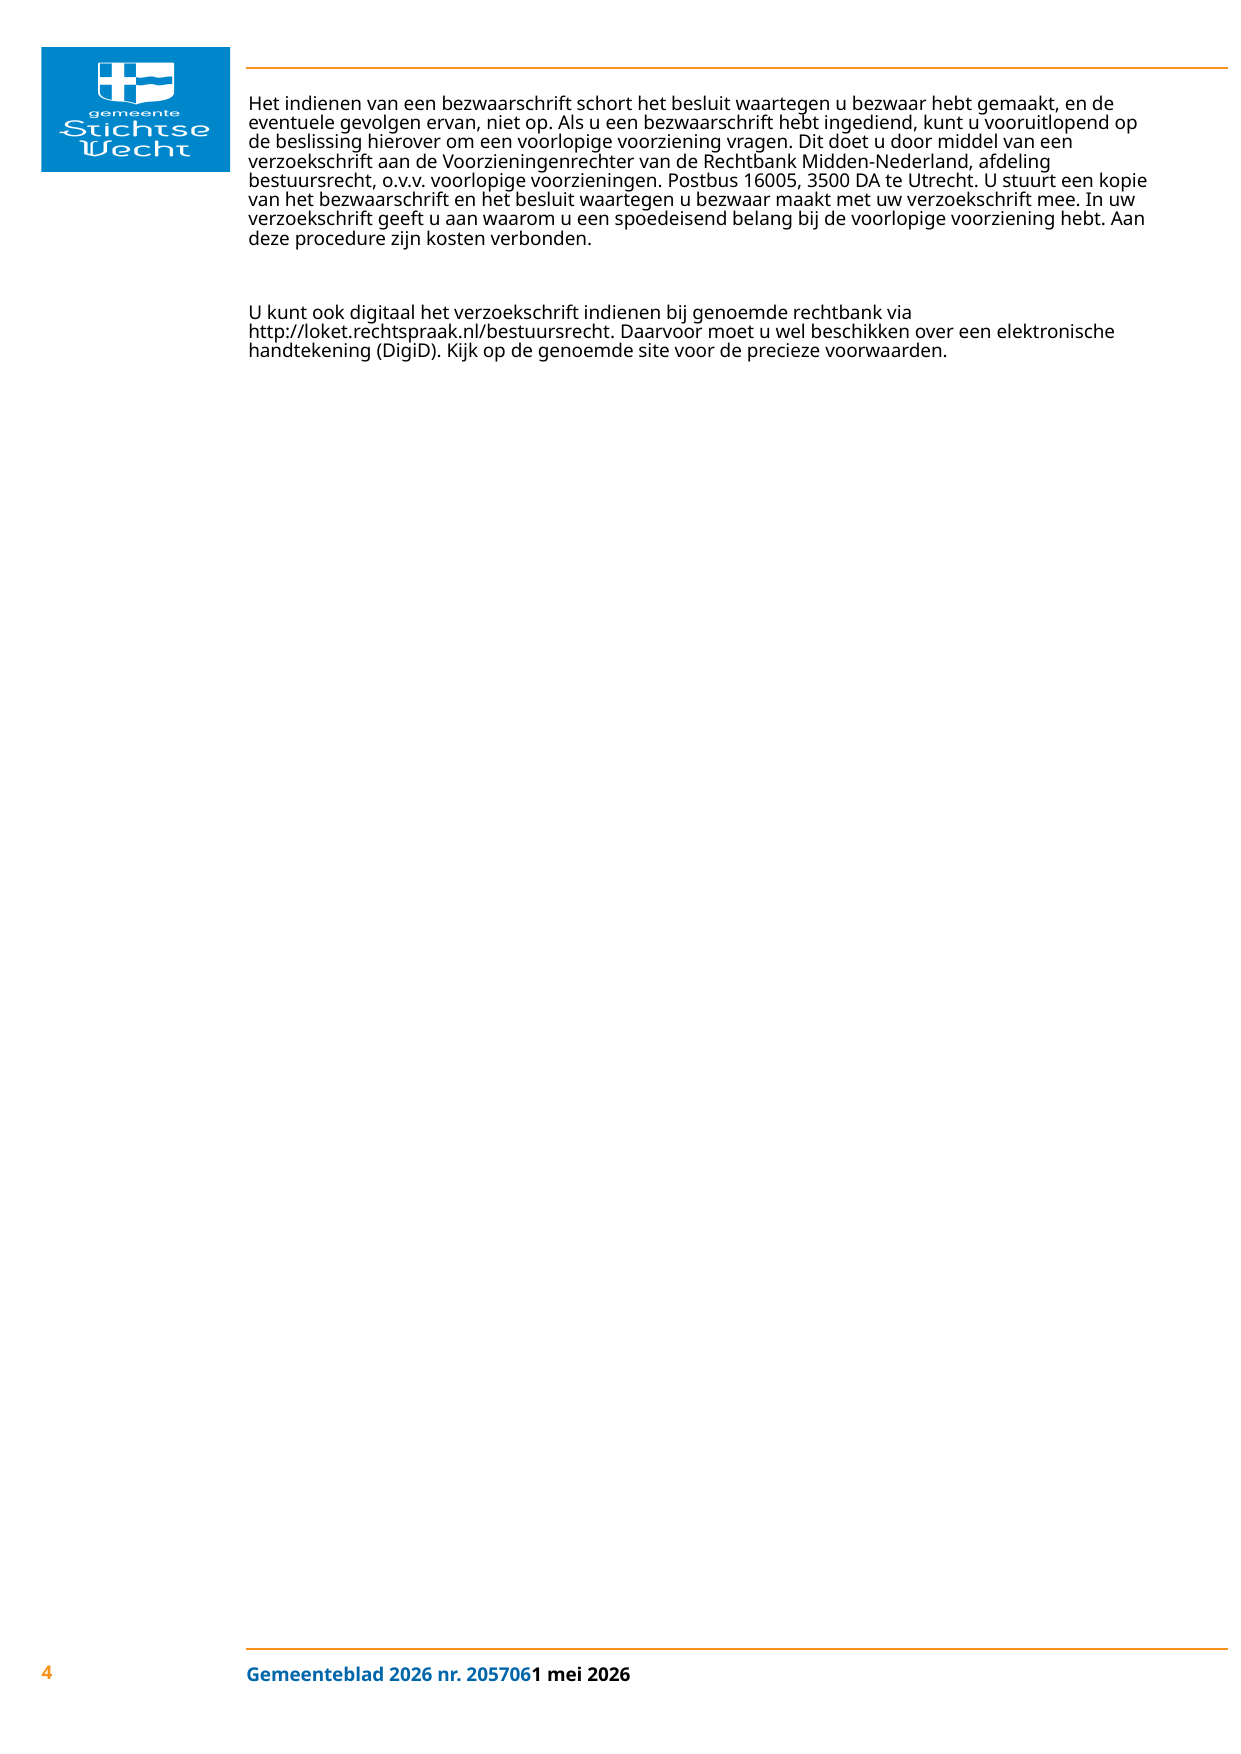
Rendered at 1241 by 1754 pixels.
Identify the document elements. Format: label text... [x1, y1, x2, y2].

text U kunt ook digitaal het verzoekschrift indienen bij genoemde rechtbank via http://loket.rechtspraak.nl/bestuursrecht. Daarvoor moet u wel beschikken over een elektronische handtekening (DigiD). Kijk op de genoemde site voor de precieze voorwaarden. [248, 304, 1152, 361]
picture [137, 63, 174, 103]
text Het indienen van een bezwaarschrift schort het besluit waartegen u bezwaar hebt gemaakt, en de eventuele gevolgen ervan, niet op. Als u een bezwaarschrift hebt ingediend, kunt u vooruitlopend op de beslissing hierover om een voorlopige voorziening vragen. Dit doet u door middel van een verzoekschrift aan de Voorzieningenrechter van de Rechtbank Midden-Nederland, afdeling bestuursrecht, o.v.v. voorlopige voorzieningen. Postbus 16005, 3500 DA te Utrecht. U stuurt een kopie van het bezwaarschrift en het besluit waartegen u bezwaar maakt met uw verzoekschrift mee. In uw verzoekschrift geeft u aan waarom u een spoedeisend belang bij de voorlopige voorziening hebt. Aan deze procedure zijn kosten verbonden. [248, 95, 1152, 249]
picture [99, 63, 135, 101]
